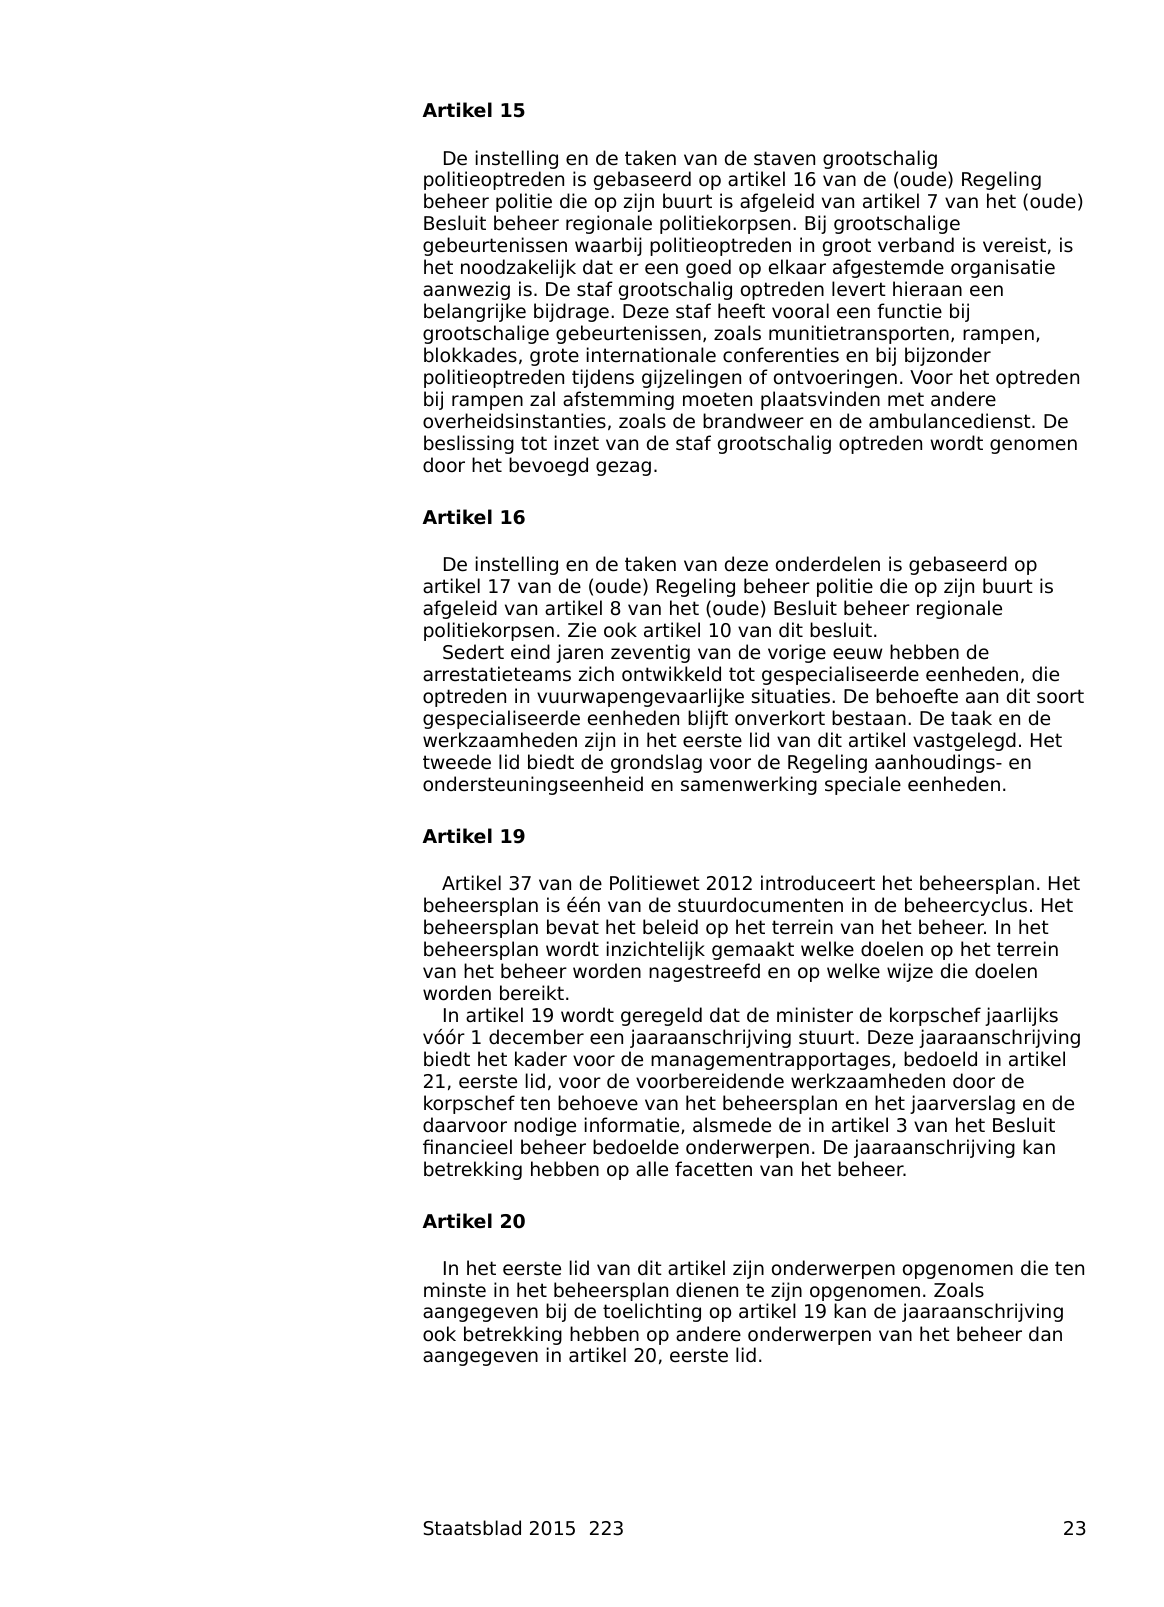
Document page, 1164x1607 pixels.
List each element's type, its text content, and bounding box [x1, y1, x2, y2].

text De instelling en de taken van deze onderdelen is gebaseerd op artikel 17 van de (oude) Regeling beheer politie die op zijn buurt is afgeleid van artikel 8 van het (oude) Besluit beheer regionale politiekorpsen. Zie ook artikel 10 van dit besluit. [422, 554, 1087, 642]
subtitle Artikel 15 [422, 100, 1087, 122]
text De instelling en de taken van de staven grootschalig politieoptreden is gebaseerd op artikel 16 van de (oude) Regeling beheer politie die op zijn buurt is afgeleid van artikel 7 van het (oude) Besluit beheer regionale politiekorpsen. Bij grootschalige gebeurtenissen waarbij politieoptreden in groot verband is vereist, is het noodzakelijk dat er een goed op elkaar afgestemde organisatie aanwezig is. De staf grootschalig optreden levert hieraan een belangrijke bijdrage. Deze staf heeft vooral een functie bij grootschalige gebeurtenissen, zoals munitietransporten, rampen, blokkades, grote internationale conferenties en bij bijzonder politieoptreden tijdens gijzelingen of ontvoeringen. Voor het optreden bij rampen zal afstemming moeten plaatsvinden met andere overheidsinstanties, zoals de brandweer en de ambulancedienst. De beslissing tot inzet van de staf grootschalig optreden wordt genomen door het bevoegd gezag. [422, 147, 1087, 477]
subtitle Artikel 20 [422, 1211, 1087, 1232]
text In het eerste lid van dit artikel zijn onderwerpen opgenomen die ten minste in het beheersplan dienen te zijn opgenomen. Zoals aangegeven bij de toelichting op artikel 19 kan de jaaraanschrijving ook betrekking hebben op andere onderwerpen van het beheer dan aangegeven in artikel 20, eerste lid. [422, 1257, 1087, 1367]
text In artikel 19 wordt geregeld dat de minister de korpschef jaarlijks vóór 1 december een jaaraanschrijving stuurt. Deze jaaraanschrijving biedt het kader voor de managementrapportages, bedoeld in artikel 21, eerste lid, voor de voorbereidende werkzaamheden door de korpschef ten behoeve van het beheersplan en het jaarverslag en de daarvoor nodige informatie, alsmede de in artikel 3 van het Besluit financieel beheer bedoelde onderwerpen. De jaaraanschrijving kan betrekking hebben op alle facetten van het beheer. [422, 1005, 1087, 1181]
subtitle Artikel 16 [422, 507, 1087, 529]
text Sedert eind jaren zeventig van de vorige eeuw hebben de arrestatieteams zich ontwikkeld tot gespecialiseerde eenheden, die optreden in vuurwapengevaarlijke situaties. De behoefte aan dit soort gespecialiseerde eenheden blijft onverkort bestaan. De taak en de werkzaamheden zijn in het eerste lid van dit artikel vastgelegd. Het tweede lid biedt de grondslag voor de Regeling aanhoudings- en ondersteuningseenheid en samenwerking speciale eenheden. [422, 642, 1087, 796]
text Artikel 37 van de Politiewet 2012 introduceert het beheersplan. Het beheersplan is één van de stuurdocumenten in de beheercyclus. Het beheersplan bevat het beleid op het terrein van het beheer. In het beheersplan wordt inzichtelijk gemaakt welke doelen op het terrein van het beheer worden nagestreefd en op welke wijze die doelen worden bereikt. [422, 873, 1087, 1005]
subtitle Artikel 19 [422, 826, 1087, 848]
